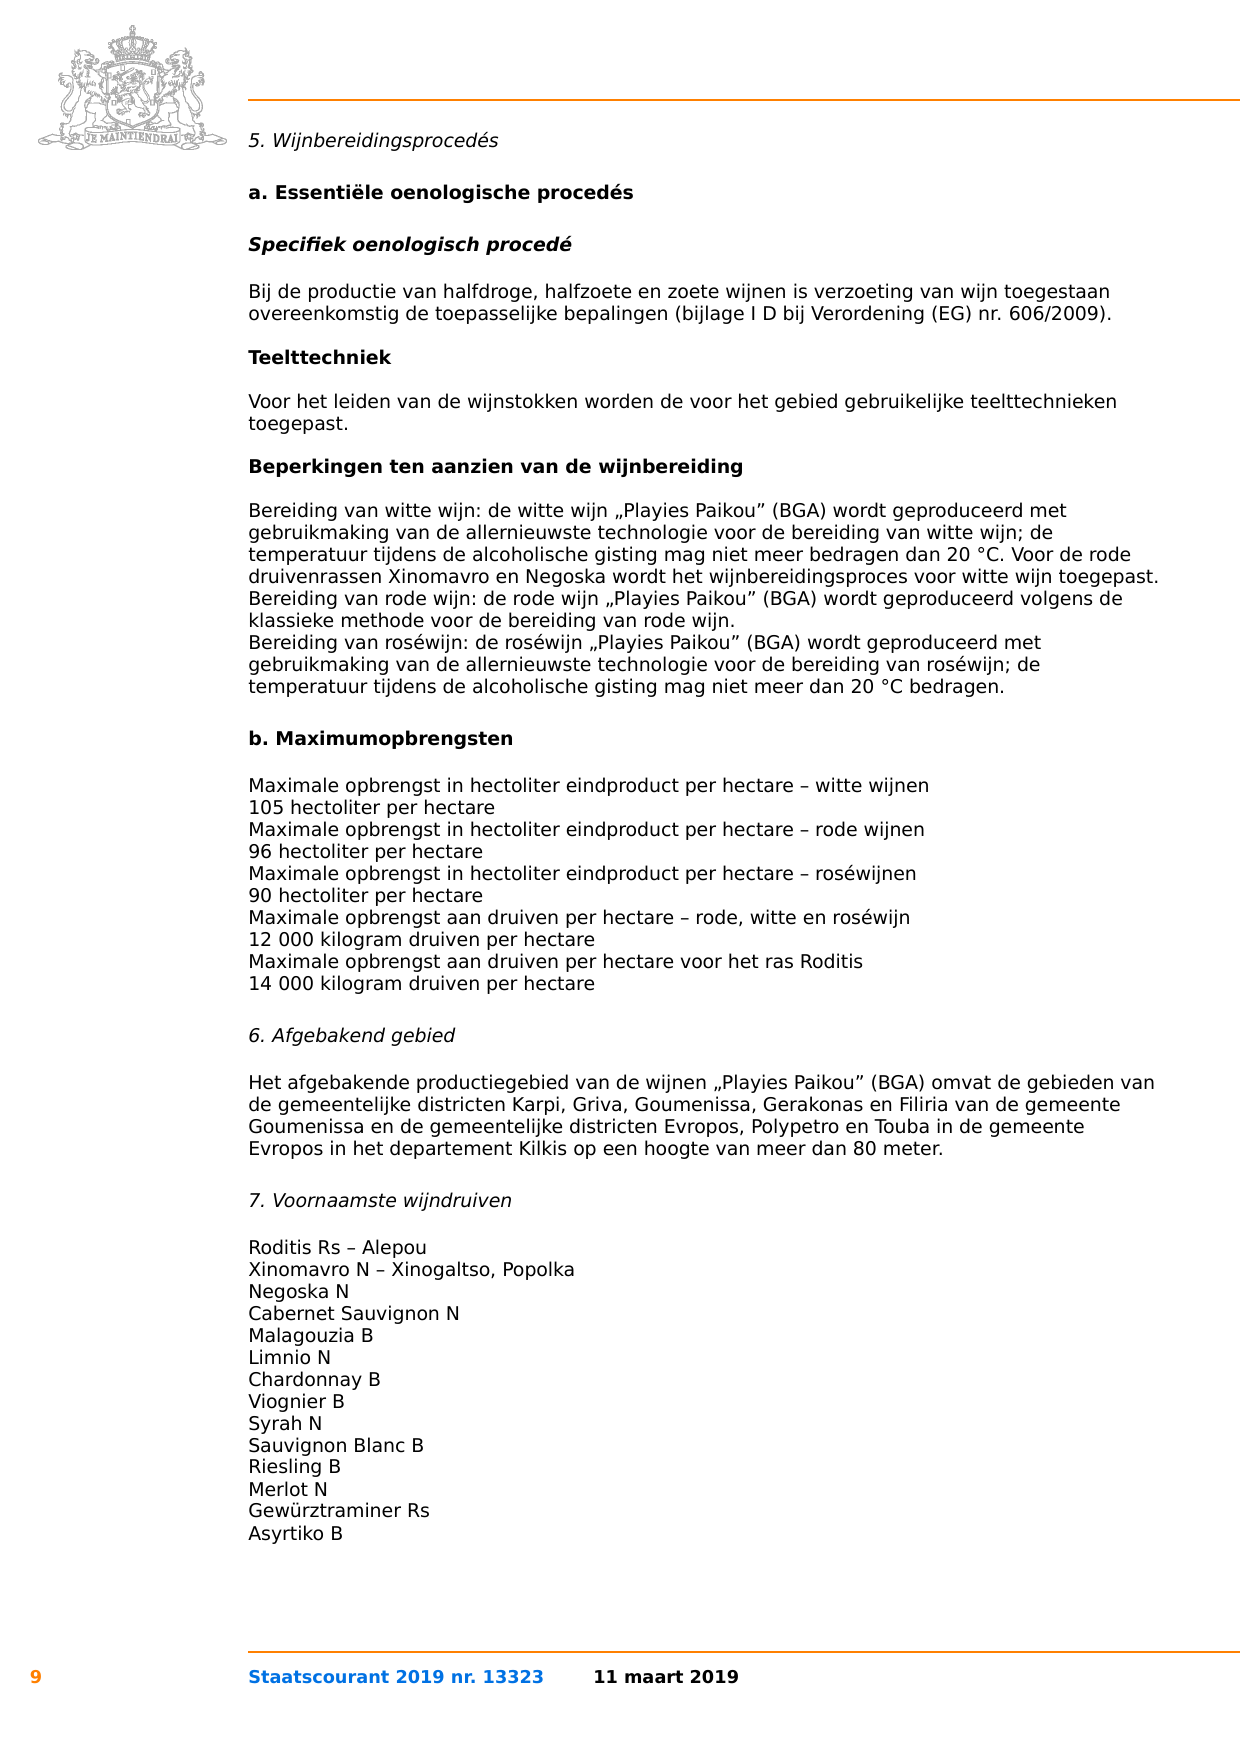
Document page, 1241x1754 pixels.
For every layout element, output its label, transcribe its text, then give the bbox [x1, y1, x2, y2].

text Asyrtiko B [248, 1522, 1163, 1544]
text Limnio Ν [248, 1347, 1163, 1368]
text Maximale opbrengst in hectoliter eindproduct per hectare – roséwijnen [248, 863, 1163, 885]
subtitle a. Essentiële oenologische procedés [248, 182, 1163, 204]
subtitle 7. Voornaamste wijndruiven [248, 1190, 1163, 1212]
subtitle b. Maximumopbrengsten [248, 728, 1163, 750]
text Voor het leiden van de wijnstokken worden de voor het gebied gebruikelijke teelttechnieken toegepast. [248, 391, 1163, 434]
subtitle Teelttechniek [248, 347, 1163, 369]
subtitle Beperkingen ten aanzien van de wijnbereiding [248, 456, 1163, 478]
text Bereiding van witte wijn: de witte wijn „Playies Paikou” (BGA) wordt geproduceerd met gebruikmaking van de allernieuwste technologie voor de bereiding van witte wijn; de temperatuur tijdens de alcoholische gisting mag niet meer bedragen dan 20 °C. Voor de rode druivenrassen Xinomavro en Negoska wordt het wijnbereidingsproces voor witte wijn toegepast. [248, 500, 1163, 588]
text 12 000 kilogram druiven per hectare [248, 929, 1163, 951]
text 105 hectoliter per hectare [248, 797, 1163, 819]
text Cabernet Sauvignon N [248, 1303, 1163, 1324]
text Bereiding van rode wijn: de rode wijn „Playies Paikou” (BGA) wordt geproduceerd volgens de klassieke methode voor de bereiding van rode wijn. [248, 588, 1163, 632]
text Bereiding van roséwijn: de roséwijn „Playies Paikou” (BGA) wordt geproduceerd met gebruikmaking van de allernieuwste technologie voor de bereiding van roséwijn; de temperatuur tijdens de alcoholische gisting mag niet meer dan 20 °C bedragen. [248, 632, 1163, 698]
picture [38, 25, 227, 150]
text 14 000 kilogram druiven per hectare [248, 973, 1163, 995]
text Gewürztraminer Rs [248, 1500, 1163, 1522]
text Viognier B [248, 1391, 1163, 1412]
text Malagouzia B [248, 1324, 1163, 1347]
text Maximale opbrengst aan druiven per hectare voor het ras Roditis [248, 951, 1163, 973]
text Het afgebakende productiegebied van de wijnen „Playies Paikou” (BGA) omvat de gebieden van de gemeentelijke districten Karpi, Griva, Goumenissa, Gerakonas en Filiria van de gemeente Goumenissa en de gemeentelijke districten Evropos, Polypetro en Touba in de gemeente Evropos in het departement Kilkis op een hoogte van meer dan 80 meter. [248, 1072, 1163, 1160]
text 96 hectoliter per hectare [248, 841, 1163, 863]
text Roditis Rs – Alepou [248, 1237, 1163, 1259]
text Negoska N [248, 1281, 1163, 1303]
text Xinomavro N – Xinogaltso, Popolka [248, 1259, 1163, 1281]
subtitle 6. Afgebakend gebied [248, 1025, 1163, 1047]
text Sauvignon Blanc B [248, 1434, 1163, 1456]
text Maximale opbrengst in hectoliter eindproduct per hectare – rode wijnen [248, 819, 1163, 841]
text Maximale opbrengst in hectoliter eindproduct per hectare – witte wijnen [248, 775, 1163, 797]
text 90 hectoliter per hectare [248, 885, 1163, 907]
text Merlot N [248, 1478, 1163, 1500]
subtitle Specifiek oenologisch procedé [248, 234, 1163, 256]
text Chardonnay B [248, 1368, 1163, 1391]
text Riesling B [248, 1456, 1163, 1478]
text Bij de productie van halfdroge, halfzoete en zoete wijnen is verzoeting van wijn toegestaan overeenkomstig de toepasselijke bepalingen (bijlage I D bij Verordening (EG) nr. 606/2009). [248, 281, 1163, 325]
text Maximale opbrengst aan druiven per hectare – rode, witte en roséwijn [248, 907, 1163, 929]
subtitle 5. Wijnbereidingsprocedés [248, 130, 1163, 152]
text Syrah N [248, 1412, 1163, 1434]
